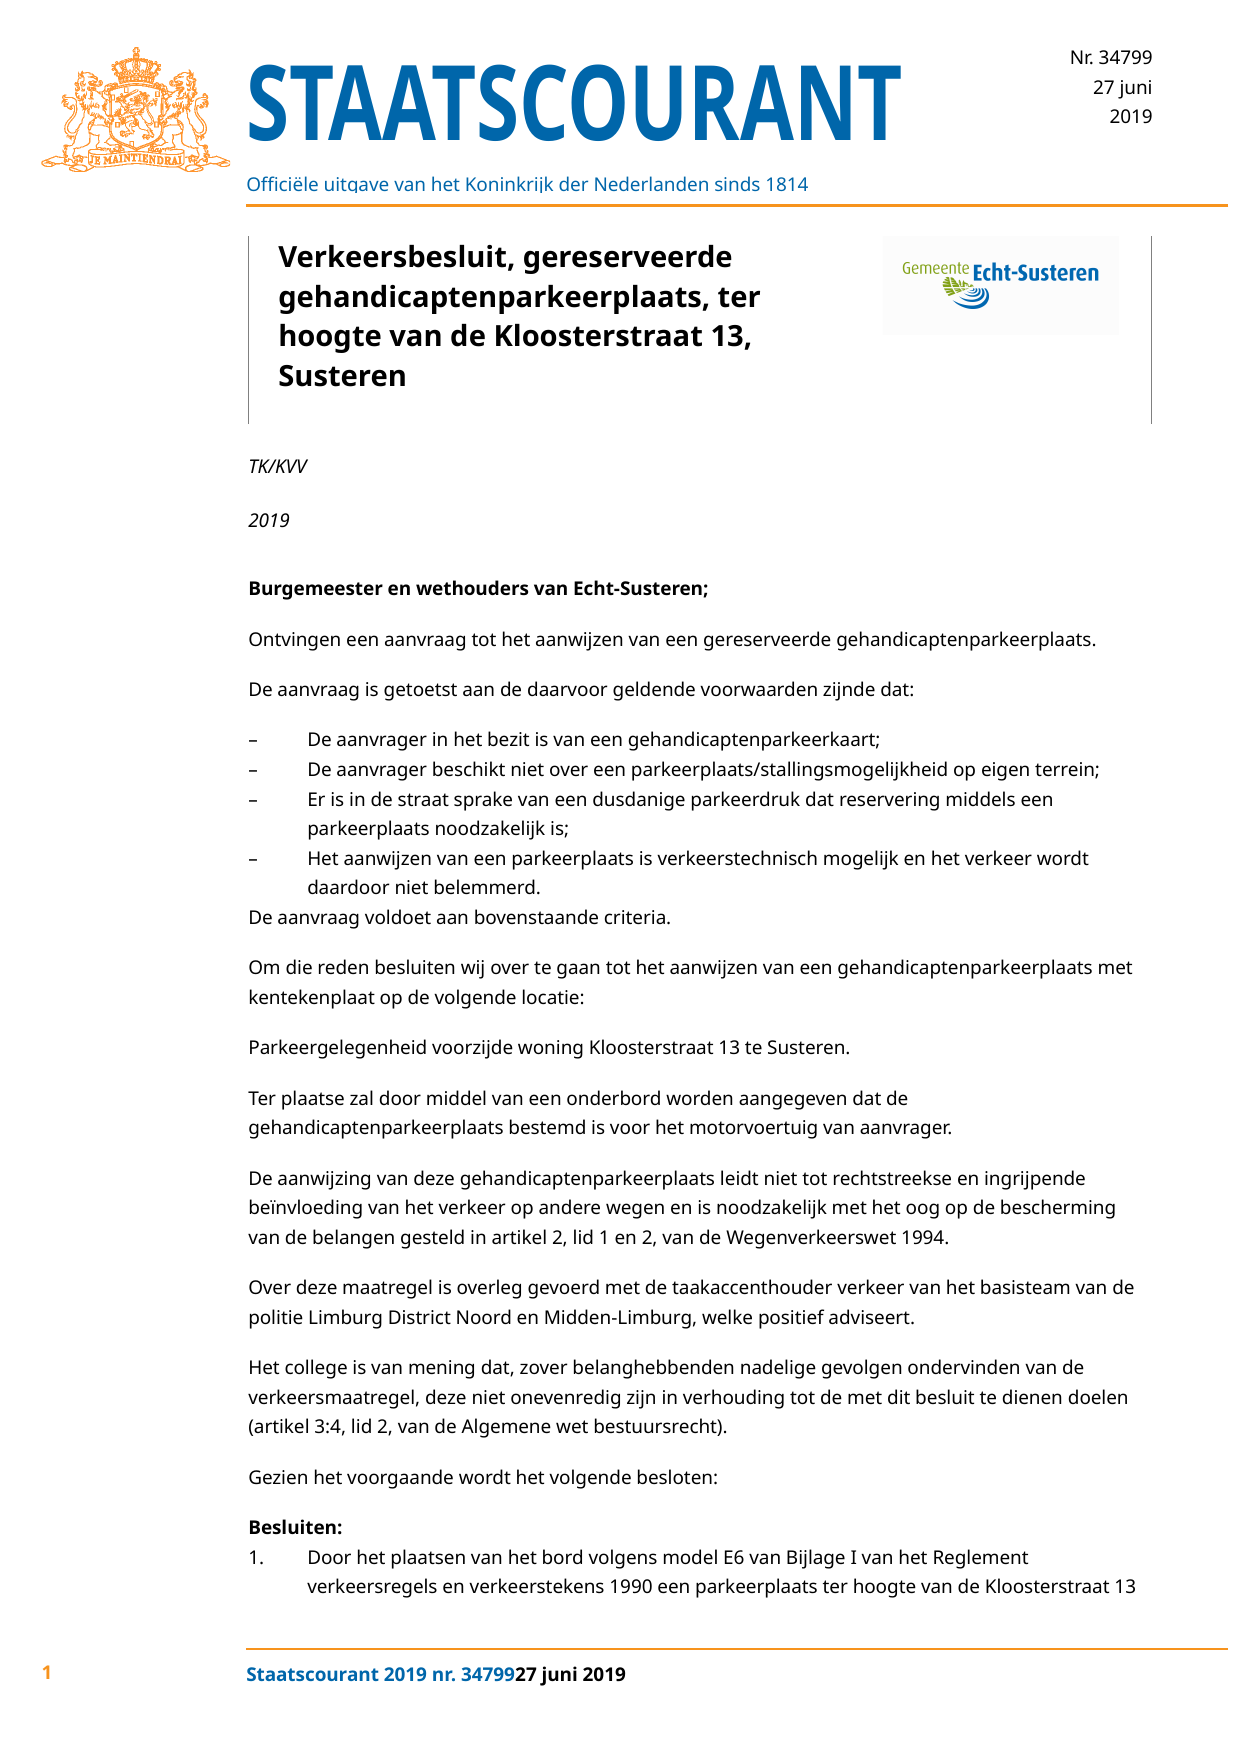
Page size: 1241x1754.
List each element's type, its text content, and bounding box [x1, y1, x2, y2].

text De aanvraag voldoet aan bovenstaande criteria. [248, 904, 1152, 930]
text Gezien het voorgaande wordt het volgende besloten: [248, 1464, 1152, 1490]
list Er is in de straat sprake van een dusdanige parkeerdruk dat reservering middels een parkeerplaats noodzakelijk is; [248, 786, 1152, 841]
table_header Verkeersbesluit, gereserveerde gehandicaptenparkeerplaats, ter hoogte van de Kloosterstraat 13, Susteren [249, 236, 850, 424]
text Om die reden besluiten wij over te gaan tot het aanwijzen van een gehandicaptenparkeerplaats met kentekenplaat op de volgende locatie: [248, 954, 1152, 1010]
text Parkeergelegenheid voorzijde woning Kloosterstraat 13 te Susteren. [248, 1034, 1152, 1060]
list Het aanwijzen van een parkeerplaats is verkeerstechnisch mogelijk en het verkeer wordt daardoor niet belemmerd. [248, 845, 1152, 900]
text Ontvingen een aanvraag tot het aanwijzen van een gereserveerde gehandicaptenparkeerplaats. [248, 626, 1152, 652]
text Ter plaatse zal door middel van een onderbord worden aangegeven dat de gehandicaptenparkeerplaats bestemd is voor het motorvoertuig van aanvrager. [248, 1085, 1152, 1140]
table_header [850, 236, 1151, 424]
text Besluiten: [248, 1514, 1152, 1540]
text Burgemeester en wethouders van Echt-Susteren; [248, 575, 1152, 601]
text De aanvraag is getoetst aan de daarvoor geldende voorwaarden zijnde dat: [248, 676, 1152, 702]
text 2019 [248, 508, 1152, 533]
text Over deze maatregel is overleg gevoerd met de taakaccenthouder verkeer van het basisteam van de politie Limburg District Noord en Midden-Limburg, welke positief adviseert. [248, 1274, 1152, 1330]
text Het college is van mening dat, zover belanghebbenden nadelige gevolgen ondervinden van de verkeersmaatregel, deze niet onevenredig zijn in verhouding tot de met dit besluit te dienen doelen (artikel 3:4, lid 2, van de Algemene wet bestuursrecht). [248, 1354, 1152, 1439]
picture [882, 236, 1119, 335]
list De aanvrager beschikt niet over een parkeerplaats/stallingsmogelijkheid op eigen terrein; [248, 756, 1152, 782]
text De aanwijzing van deze gehandicaptenparkeerplaats leidt niet tot rechtstreekse en ingrijpende beïnvloeding van het verkeer op andere wegen en is noodzakelijk met het oog op de bescherming van de belangen gesteld in artikel 2, lid 1 en 2, van de Wegenverkeerswet 1994. [248, 1165, 1152, 1250]
list De aanvrager in het bezit is van een gehandicaptenparkeerkaart; [248, 727, 1152, 752]
picture [41, 47, 231, 172]
list Door het plaatsen van het bord volgens model E6 van Bijlage I van het Reglement verkeersregels en verkeerstekens 1990 een parkeerplaats ter hoogte van de Kloosterstraat 13 [248, 1544, 1152, 1599]
text TK/KVV [248, 454, 1152, 479]
